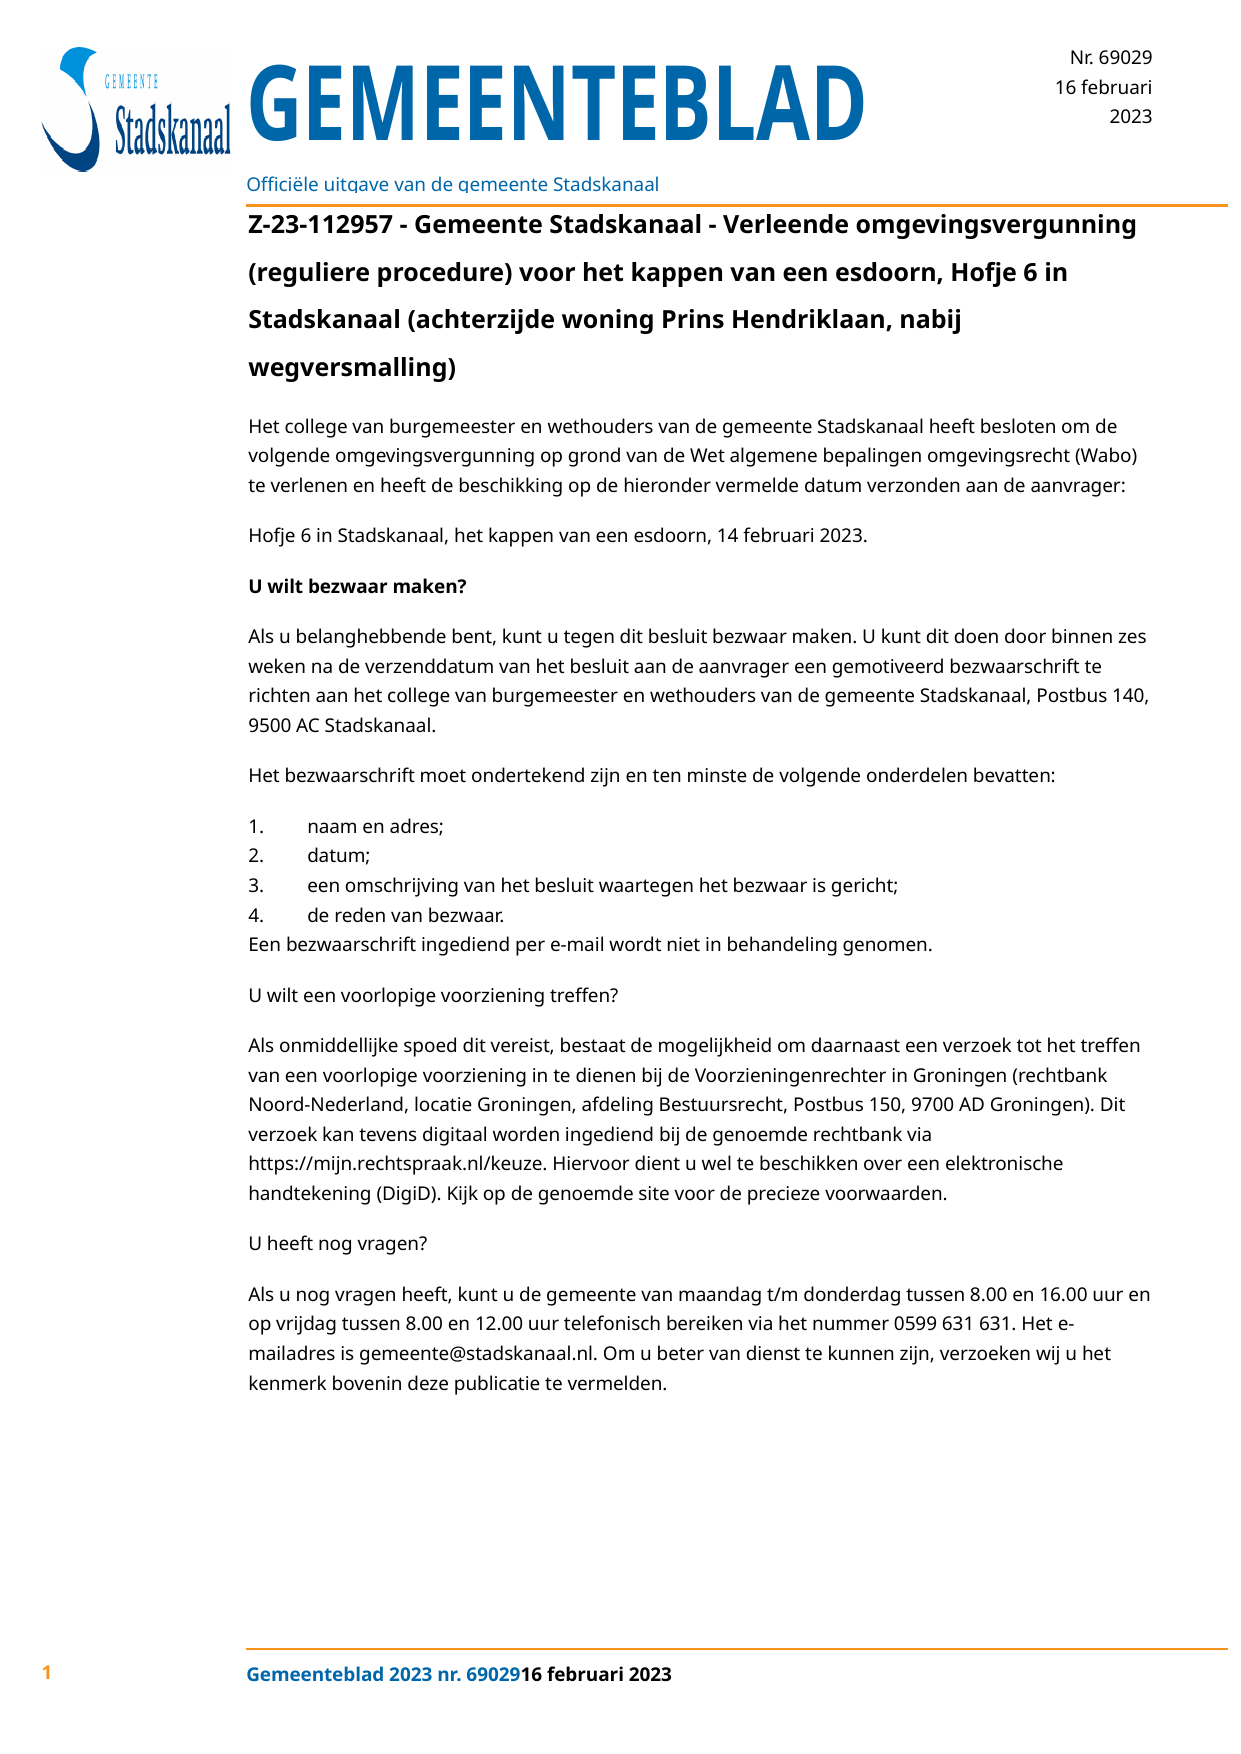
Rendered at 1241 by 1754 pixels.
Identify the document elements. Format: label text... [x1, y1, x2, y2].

text Een bezwaarschrift ingediend per e-mail wordt niet in behandeling genomen. [248, 931, 1152, 957]
text Hofje 6 in Stadskanaal, het kappen van een esdoorn, 14 februari 2023. [248, 523, 1152, 548]
list datum; [248, 843, 1152, 868]
text Als u nog vragen heeft, kunt u de gemeente van maandag t/m donderdag tussen 8.00 en 16.00 uur en op vrijdag tussen 8.00 en 12.00 uur telefonisch bereiken via het nummer 0599 631 631. Het e-mailadres is gemeente@stadskanaal.nl. Om u beter van dienst te kunnen zijn, verzoeken wij u het kenmerk bovenin deze publicatie te vermelden. [248, 1281, 1152, 1396]
text U heeft nog vragen? [248, 1231, 1152, 1256]
list een omschrijving van het besluit waartegen het bezwaar is gericht; [248, 872, 1152, 898]
list de reden van bezwaar. [248, 902, 1152, 928]
picture [41, 47, 231, 172]
text Het bezwaarschrift moet ondertekend zijn en ten minste de volgende onderdelen bevatten: [248, 763, 1152, 788]
text U wilt een voorlopige voorziening treffen? [248, 982, 1152, 1008]
text Als onmiddellijke spoed dit vereist, bestaat de mogelijkheid om daarnaast een verzoek tot het treffen van een voorlopige voorziening in te dienen bij de Voorzieningenrechter in Groningen (rechtbank Noord-Nederland, locatie Groningen, afdeling Bestuursrecht, Postbus 150, 9700 AD Groningen). Dit verzoek kan tevens digitaal worden ingediend bij de genoemde rechtbank via https://mijn.rechtspraak.nl/keuze. Hiervoor dient u wel te beschikken over een elektronische handtekening (DigiD). Kijk op de genoemde site voor de precieze voorwaarden. [248, 1032, 1152, 1206]
text Z-23-112957 - Gemeente Stadskanaal - Verleende omgevingsvergunning (reguliere procedure) voor het kappen van een esdoorn, Hofje 6 in Stadskanaal (achterzijde woning Prins Hendriklaan, nabij wegversmalling) [248, 207, 1152, 384]
text Als u belanghebbende bent, kunt u tegen dit besluit bezwaar maken. U kunt dit doen door binnen zes weken na de verzenddatum van het besluit aan de aanvrager een gemotiveerd bezwaarschrift te richten aan het college van burgemeester en wethouders van de gemeente Stadskanaal, Postbus 140, 9500 AC Stadskanaal. [248, 623, 1152, 738]
text U wilt bezwaar maken? [248, 573, 1152, 599]
text Het college van burgemeester en wethouders van de gemeente Stadskanaal heeft besloten om de volgende omgevingsvergunning op grond van de Wet algemene bepalingen omgevingsrecht (Wabo) te verlenen en heeft de beschikking op de hieronder vermelde datum verzonden aan de aanvrager: [248, 413, 1152, 498]
list naam en adres; [248, 813, 1152, 839]
